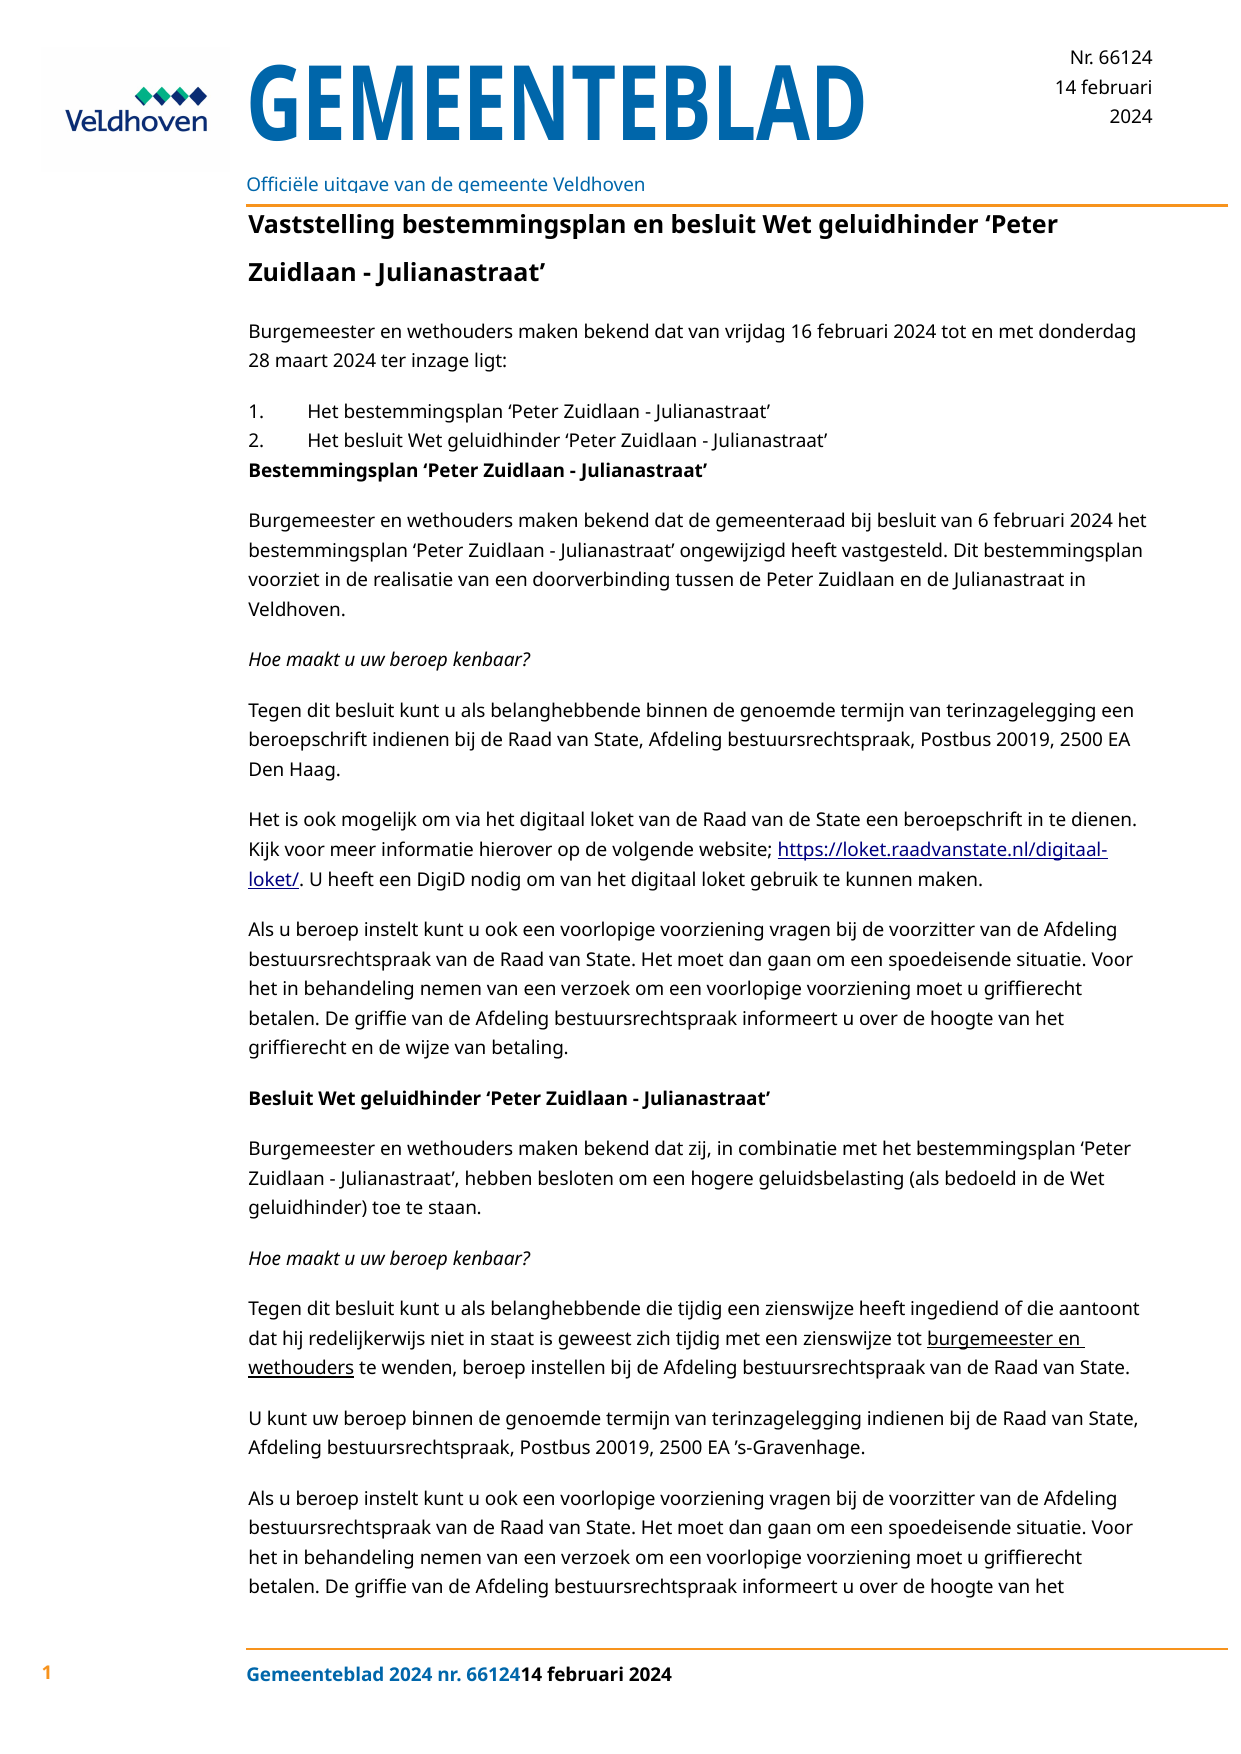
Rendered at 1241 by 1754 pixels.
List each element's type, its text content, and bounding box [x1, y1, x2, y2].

text Hoe maakt u uw beroep kenbaar? [248, 1245, 1152, 1271]
list Het bestemmingsplan ‘Peter Zuidlaan - Julianastraat’ [248, 398, 1152, 424]
text Burgemeester en wethouders maken bekend dat de gemeenteraad bij besluit van 6 februari 2024 het bestemmingsplan ‘Peter Zuidlaan - Julianastraat’ ongewijzigd heeft vastgesteld. Dit bestemmingsplan voorziet in de realisatie van een doorverbinding tussen de Peter Zuidlaan en de Julianastraat in Veldhoven. [248, 507, 1152, 622]
text Hoe maakt u uw beroep kenbaar? [248, 647, 1152, 672]
picture [41, 47, 231, 172]
text Besluit Wet geluidhinder ‘Peter Zuidlaan - Julianastraat’ [248, 1085, 1152, 1111]
text Burgemeester en wethouders maken bekend dat van vrijdag 16 februari 2024 tot en met donderdag 28 maart 2024 ter inzage ligt: [248, 318, 1152, 373]
text U kunt uw beroep binnen de genoemde termijn van terinzagelegging indienen bij de Raad van State, Afdeling bestuursrechtspraak, Postbus 20019, 2500 EA ’s-Gravenhage. [248, 1405, 1152, 1460]
text Tegen dit besluit kunt u als belanghebbende binnen de genoemde termijn van terinzagelegging een beroepschrift indienen bij de Raad van State, Afdeling bestuursrechtspraak, Postbus 20019, 2500 EA Den Haag. [248, 697, 1152, 782]
text Als u beroep instelt kunt u ook een voorlopige voorziening vragen bij de voorzitter van de Afdeling bestuursrechtspraak van de Raad van State. Het moet dan gaan om een spoedeisende situatie. Voor het in behandeling nemen van een verzoek om een voorlopige voorziening moet u griffierecht betalen. De griffie van de Afdeling bestuursrechtspraak informeert u over de hoogte van het griffierecht en de wijze van betaling. [248, 916, 1152, 1060]
text Als u beroep instelt kunt u ook een voorlopige voorziening vragen bij de voorzitter van de Afdeling bestuursrechtspraak van de Raad van State. Het moet dan gaan om een spoedeisende situatie. Voor het in behandeling nemen van een verzoek om een voorlopige voorziening moet u griffierecht betalen. De griffie van de Afdeling bestuursrechtspraak informeert u over de hoogte van het [248, 1485, 1152, 1599]
text Burgemeester en wethouders maken bekend dat zij, in combinatie met het bestemmingsplan ‘Peter Zuidlaan - Julianastraat’, hebben besloten om een hogere geluidsbelasting (als bedoeld in de Wet geluidhinder) toe te staan. [248, 1135, 1152, 1220]
list Het besluit Wet geluidhinder ‘Peter Zuidlaan - Julianastraat’ [248, 427, 1152, 453]
text Vaststelling bestemmingsplan en besluit Wet geluidhinder ‘Peter Zuidlaan - Julianastraat’ [248, 207, 1152, 288]
text Tegen dit besluit kunt u als belanghebbende die tijdig een zienswijze heeft ingediend of die aantoont dat hij redelijkerwijs niet in staat is geweest zich tijdig met een zienswijze tot burgemeester en wethouders te wenden, beroep instellen bij de Afdeling bestuursrechtspraak van de Raad van State. [248, 1295, 1152, 1380]
text Het is ook mogelijk om via het digitaal loket van de Raad van de State een beroepschrift in te dienen. Kijk voor meer informatie hierover op de volgende website; https://loket.raadvanstate.nl/digitaal-loket/. U heeft een DigiD nodig om van het digitaal loket gebruik te kunnen maken. [248, 807, 1152, 892]
text Bestemmingsplan ‘Peter Zuidlaan - Julianastraat’ [248, 457, 1152, 483]
